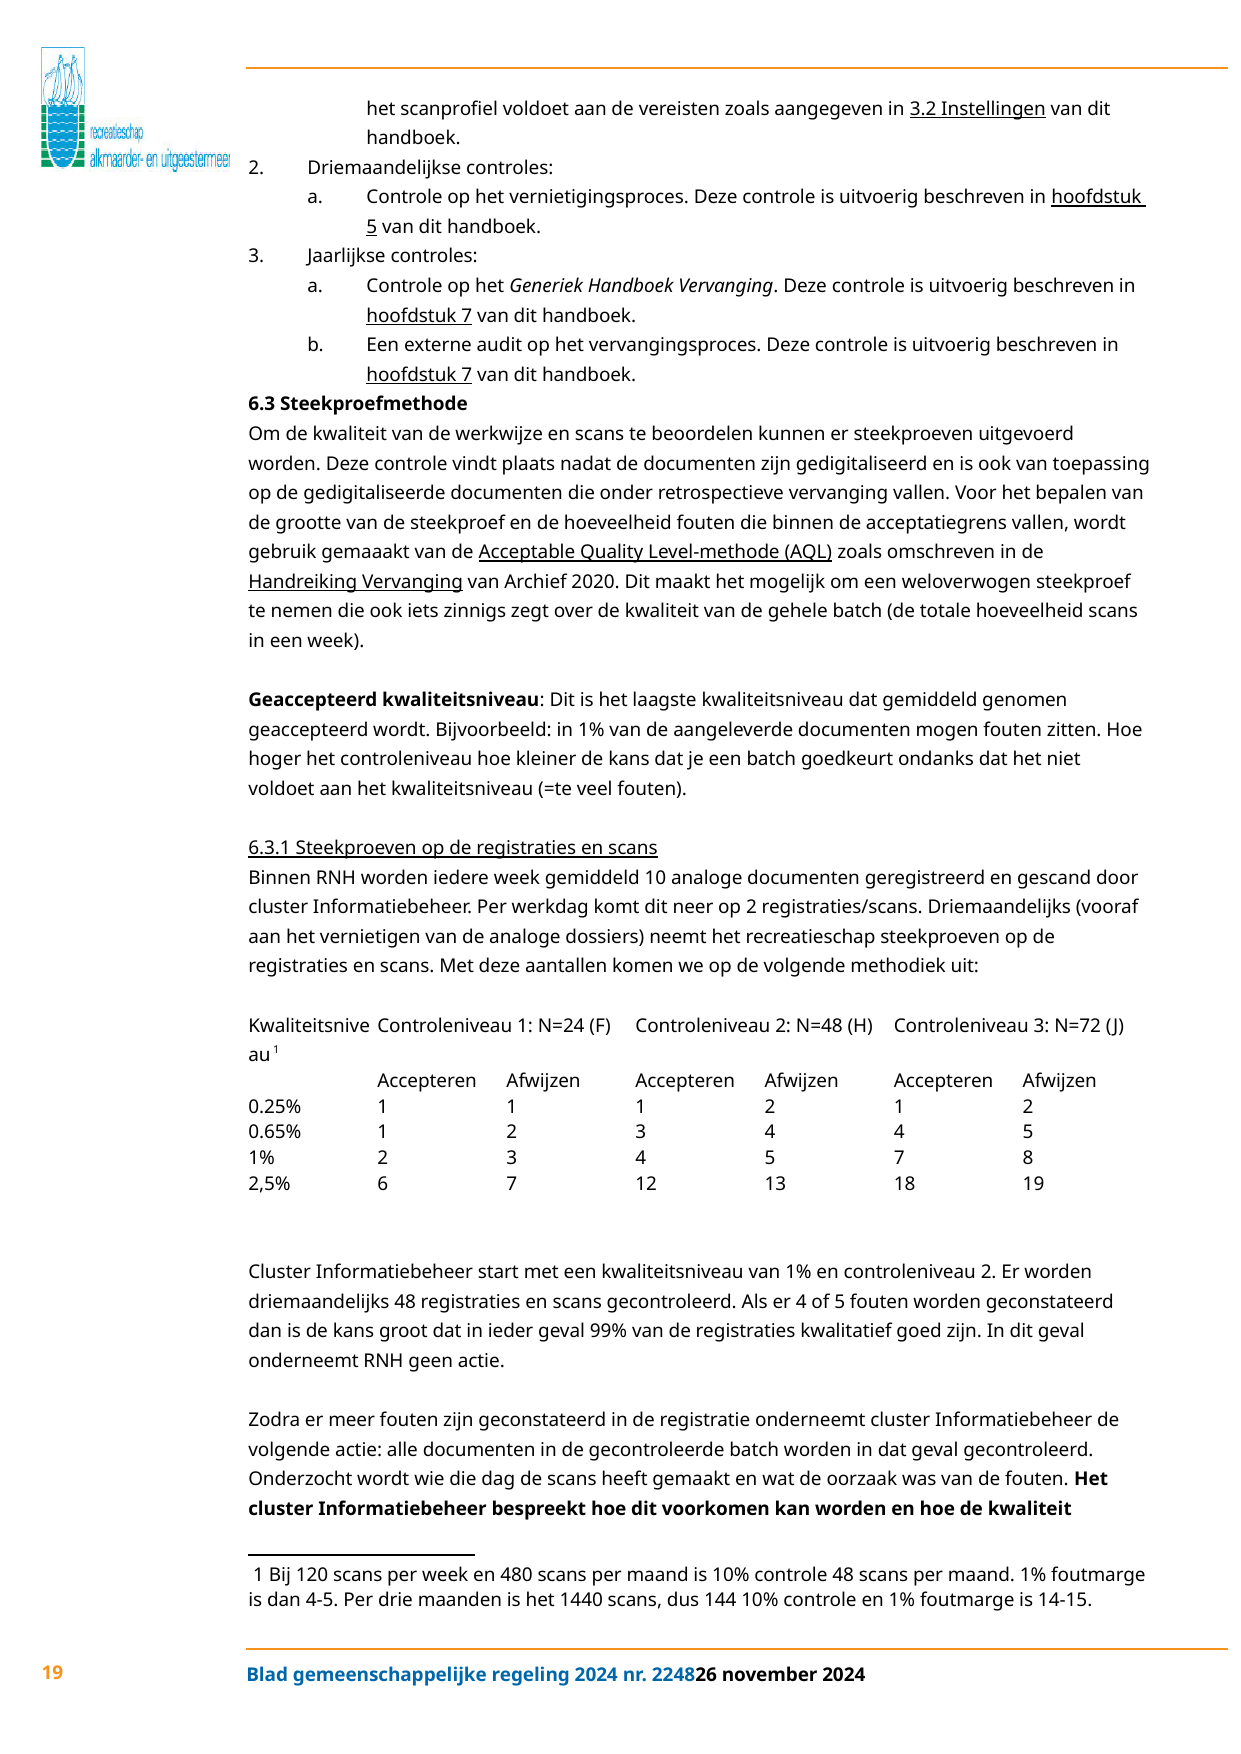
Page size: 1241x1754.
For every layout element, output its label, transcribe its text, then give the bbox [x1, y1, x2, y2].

text Zodra er meer fouten zijn geconstateerd in de registratie onderneemt cluster Informatiebeheer de volgende actie: alle documenten in de gecontroleerde batch worden in dat geval gecontroleerd. Onderzocht wordt wie die dag de scans heeft gemaakt en wat de oorzaak was van de fouten. Het cluster Informatiebeheer bespreekt hoe dit voorkomen kan worden en hoe de kwaliteit [248, 1406, 1152, 1521]
table_cell 1 [635, 1093, 764, 1119]
table_cell 4 [764, 1119, 893, 1144]
table_cell 13 [764, 1170, 893, 1196]
table_cell 2 [764, 1093, 893, 1119]
table_header Controleniveau 2: N=48 (H) [635, 1012, 893, 1067]
table_cell [248, 1067, 377, 1093]
table_cell 1 [894, 1093, 1022, 1119]
table_header Kwaliteitsniveau [248, 1012, 377, 1067]
table_cell 2 [506, 1119, 635, 1144]
table_cell 4 [894, 1119, 1022, 1144]
table_cell 8 [1023, 1145, 1152, 1170]
text 6.3 Steekproefmethode [248, 391, 1152, 416]
table_cell Afwijzen [764, 1067, 893, 1093]
table_cell 0.65% [248, 1119, 377, 1144]
text Binnen RNH worden iedere week gemiddeld 10 analoge documenten geregistreerd en gescand door cluster Informatiebeheer. Per werkdag komt dit neer op 2 registraties/scans. Driemaandelijks (vooraf aan het vernietigen van de analoge dossiers) neemt het recreatieschap steekproeven op de registraties en scans. Met deze aantallen komen we op de volgende methodiek uit: [248, 864, 1152, 978]
table_cell 1% [248, 1145, 377, 1170]
list Controle op het Generiek Handboek Vervanging. Deze controle is uitvoerig beschreven in hoofdstuk 7 van dit handboek. [307, 272, 1152, 328]
table_cell Accepteren [635, 1067, 764, 1093]
table_header Controleniveau 1: N=24 (F) [377, 1012, 635, 1067]
table_cell 3 [506, 1145, 635, 1170]
table_cell 2,5% [248, 1170, 377, 1196]
table_cell 7 [506, 1170, 635, 1196]
table_cell 2 [377, 1145, 506, 1170]
list Een externe audit op het vervangingsproces. Deze controle is uitvoerig beschreven in hoofdstuk 7 van dit handboek. [307, 331, 1152, 387]
text Geaccepteerd kwaliteitsniveau: Dit is het laagste kwaliteitsniveau dat gemiddeld genomen geaccepteerd wordt. Bijvoorbeeld: in 1% van de aangeleverde documenten mogen fouten zitten. Hoe hoger het controleniveau hoe kleiner de kans dat je een batch goedkeurt ondanks dat het niet voldoet aan het kwaliteitsniveau (=te veel fouten). [248, 686, 1152, 801]
table_cell Accepteren [894, 1067, 1022, 1093]
table_cell 1 [377, 1093, 506, 1119]
table_cell 3 [635, 1119, 764, 1144]
table_cell 5 [1023, 1119, 1152, 1144]
table_cell 7 [894, 1145, 1022, 1170]
list het scanprofiel voldoet aan de vereisten zoals aangegeven in 3.2 Instellingen van dit handboek. [307, 95, 1152, 150]
table_cell 2 [1023, 1093, 1152, 1119]
table_cell 1 [377, 1119, 506, 1144]
table_cell Afwijzen [506, 1067, 635, 1093]
table_cell 4 [635, 1145, 764, 1170]
table_cell 5 [764, 1145, 893, 1170]
picture [41, 47, 231, 172]
text Cluster Informatiebeheer start met een kwaliteitsniveau van 1% en controleniveau 2. Er worden driemaandelijks 48 registraties en scans gecontroleerd. Als er 4 of 5 fouten worden geconstateerd dan is de kans groot dat in ieder geval 99% van de registraties kwalitatief goed zijn. In dit geval onderneemt RNH geen actie. [248, 1258, 1152, 1373]
table_cell 12 [635, 1170, 764, 1196]
text 6.3.1 Steekproeven op de registraties en scans [248, 834, 1152, 860]
table_cell 19 [1023, 1170, 1152, 1196]
table_cell 1 [506, 1093, 635, 1119]
table_header Controleniveau 3: N=72 (J) [894, 1012, 1152, 1067]
table_cell Afwijzen [1023, 1067, 1152, 1093]
text Om de kwaliteit van de werkwijze en scans te beoordelen kunnen er steekproeven uitgevoerd worden. Deze controle vindt plaats nadat de documenten zijn gedigitaliseerd en is ook van toepassing op de gedigitaliseerde documenten die onder retrospectieve vervanging vallen. Voor het bepalen van de grootte van de steekproef en de hoeveelheid fouten die binnen de acceptatiegrens vallen, wordt gebruik gemaaakt van de Acceptable Quality Level-methode (AQL) zoals omschreven in de Handreiking Vervanging van Archief 2020. Dit maakt het mogelijk om een weloverwogen steekproef te nemen die ook iets zinnigs zegt over de kwaliteit van de gehele batch (de totale hoeveelheid scans in een week). [248, 420, 1152, 653]
list Jaarlijkse controles: [248, 243, 1152, 268]
table_cell 6 [377, 1170, 506, 1196]
table_cell 0.25% [248, 1093, 377, 1119]
table_cell 18 [894, 1170, 1022, 1196]
list Controle op het vernietigingsproces. Deze controle is uitvoerig beschreven in hoofdstuk 5 van dit handboek. [307, 183, 1152, 239]
list Driemaandelijkse controles: [248, 154, 1152, 180]
table_cell Accepteren [377, 1067, 506, 1093]
